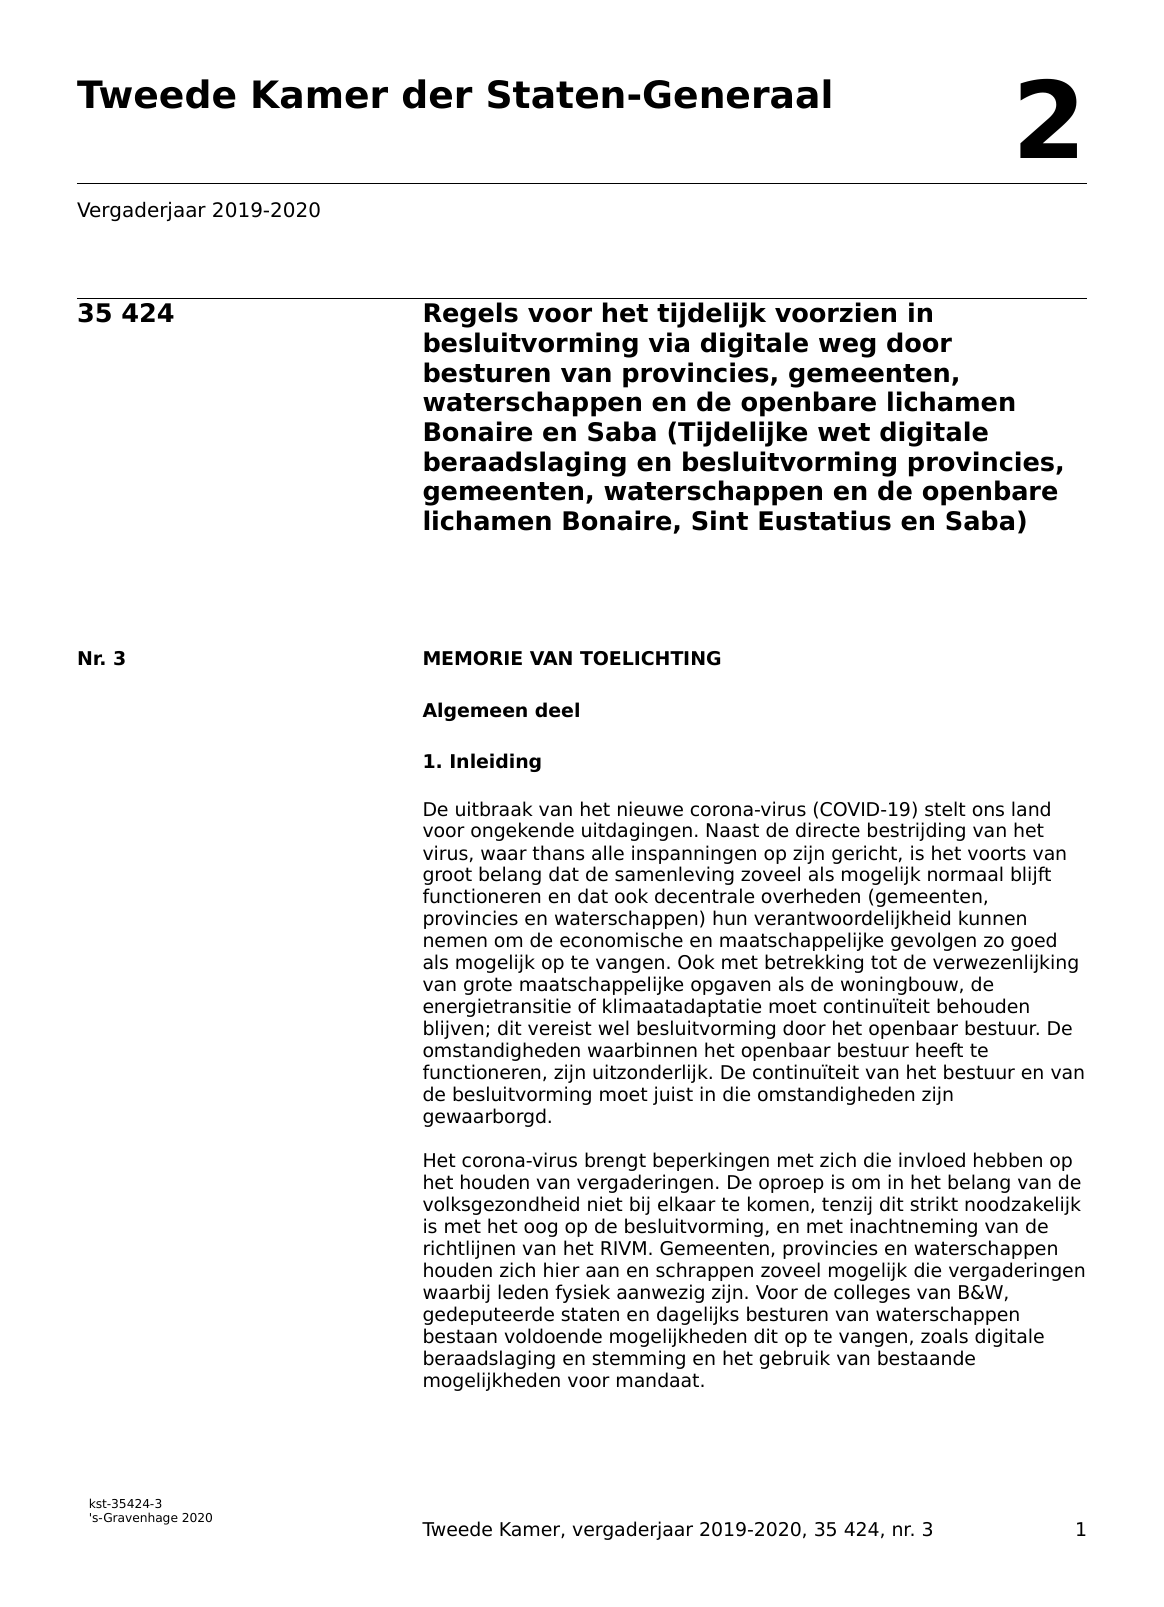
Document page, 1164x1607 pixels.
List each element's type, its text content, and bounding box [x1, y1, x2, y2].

table_cell Vergaderjaar 2019-2020 [77, 184, 1087, 298]
text De uitbraak van het nieuwe corona-virus (COVID-19) stelt ons land voor ongekende uitdagingen. Naast de directe bestrijding van het virus, waar thans alle inspanningen op zijn gericht, is het voorts van groot belang dat de samenleving zoveel als mogelijk normaal blijft functioneren en dat ook decentrale overheden (gemeenten, provincies en waterschappen) hun verantwoordelijkheid kunnen nemen om de economische en maatschappelijke gevolgen zo goed als mogelijk op te vangen. Ook met betrekking tot de verwezenlijking van grote maatschappelijke opgaven als de woningbouw, de energietransitie of klimaatadaptatie moet continuïteit behouden blijven; dit vereist wel besluitvorming door het openbaar bestuur. De omstandigheden waarbinnen het openbaar bestuur heeft te functioneren, zijn uitzonderlijk. De continuïteit van het bestuur en van de besluitvorming moet juist in die omstandigheden zijn gewaarborgd. [422, 798, 1087, 1128]
subtitle Nr. 3 MEMORIE VAN TOELICHTING [77, 647, 1087, 669]
table_header 2 [886, 59, 1087, 183]
text Het corona-virus brengt beperkingen met zich die invloed hebben op het houden van vergaderingen. De oproep is om in het belang van de volksgezondheid niet bij elkaar te komen, tenzij dit strikt noodzakelijk is met het oog op de besluitvorming, en met inachtneming van de richtlijnen van het RIVM. Gemeenten, provincies en waterschappen houden zich hier aan en schrappen zoveel mogelijk die vergaderingen waarbij leden fysiek aanwezig zijn. Voor de colleges van B&W, gedeputeerde staten en dagelijks besturen van waterschappen bestaan voldoende mogelijkheden dit op te vangen, zoals digitale beraadslaging en stemming en het gebruik van bestaande mogelijkheden voor mandaat. [422, 1150, 1087, 1392]
subtitle 35 424 Regels voor het tijdelijk voorzien in besluitvorming via digitale weg door besturen van provincies, gemeenten, waterschappen en de openbare lichamen Bonaire en Saba (Tijdelijke wet digitale beraadslaging en besluitvorming provincies, gemeenten, waterschappen en de openbare lichamen Bonaire, Sint Eustatius en Saba) [77, 299, 1087, 536]
subtitle Algemeen deel [422, 699, 1087, 721]
text kst-35424-3 [88, 1497, 323, 1511]
subtitle 1. Inleiding [422, 751, 1087, 773]
text 's-Gravenhage 2020 [88, 1511, 323, 1525]
table_header Tweede Kamer der Staten-Generaal [77, 59, 886, 183]
